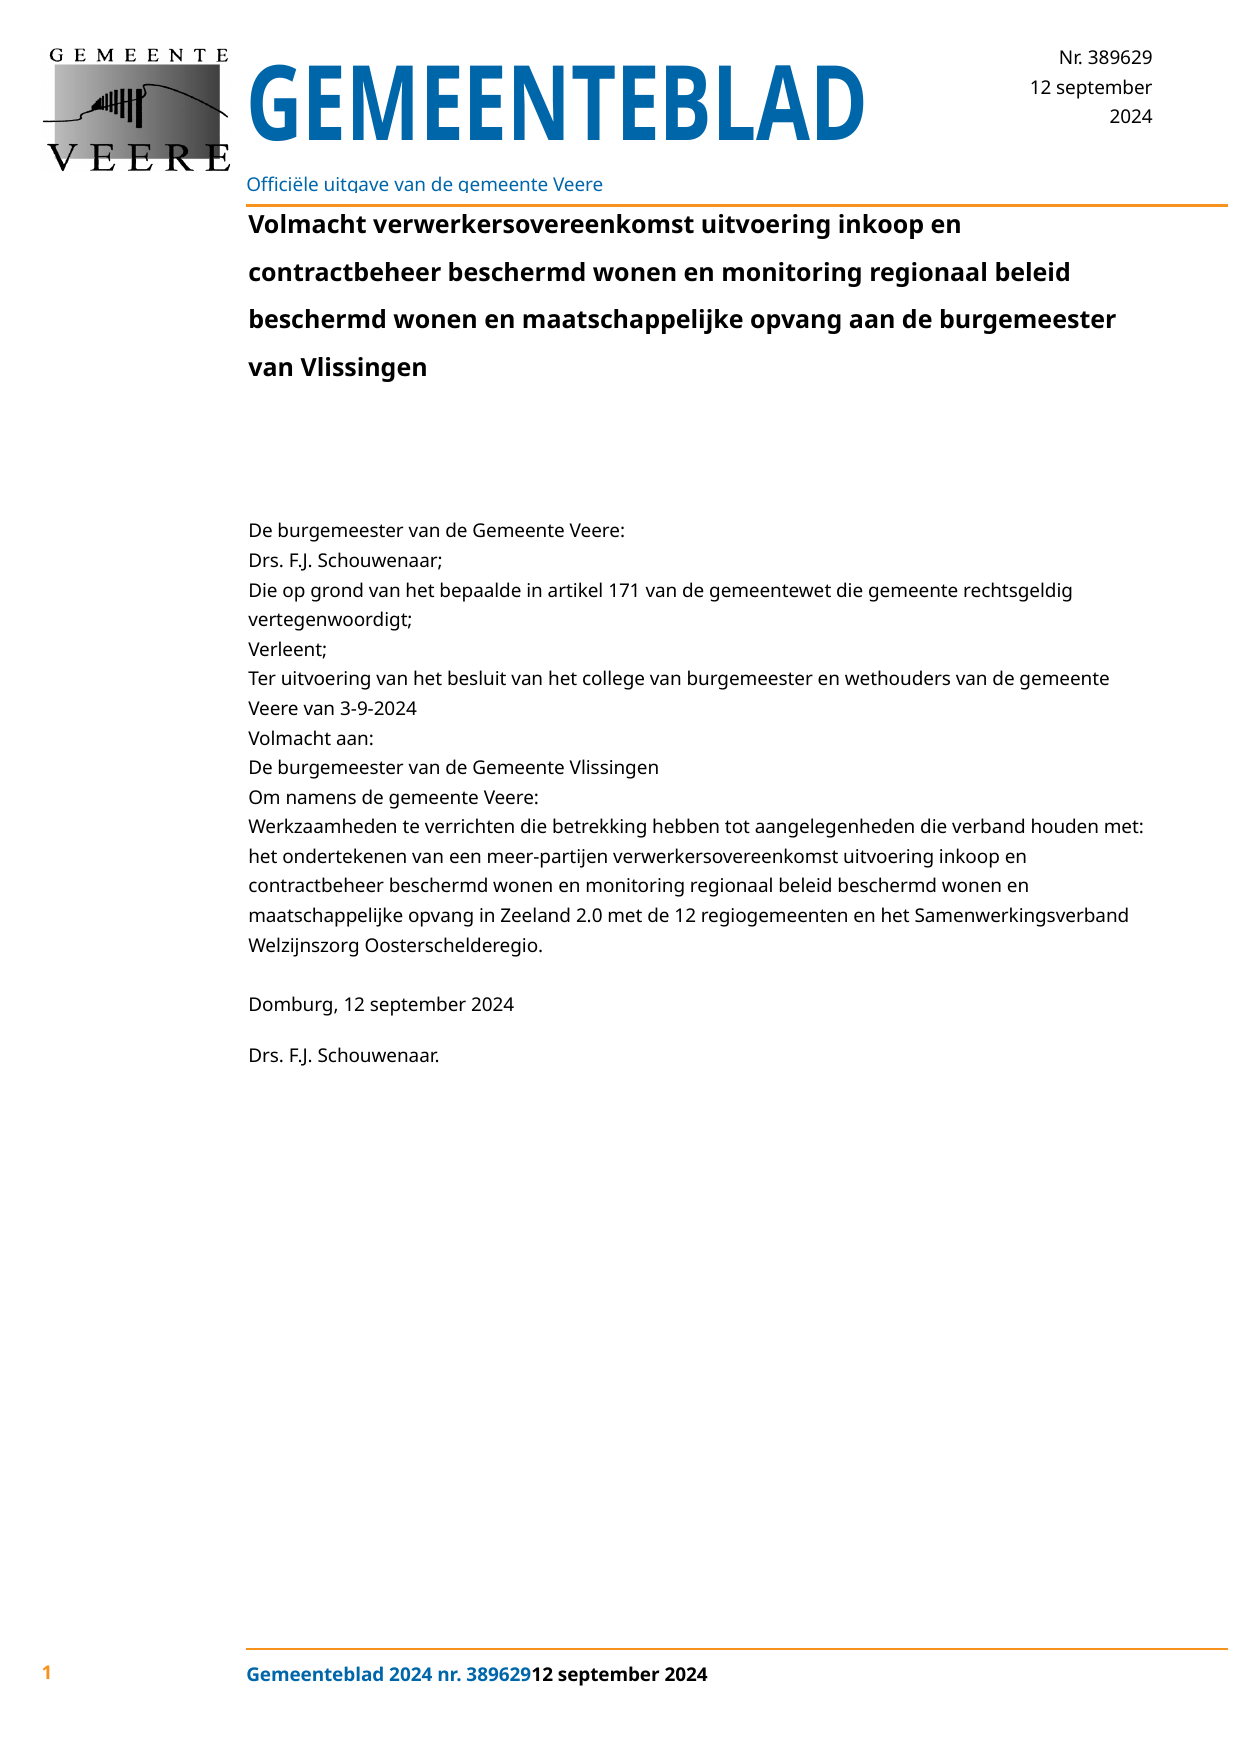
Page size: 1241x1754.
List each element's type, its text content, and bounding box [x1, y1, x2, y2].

text Volmacht aan: [248, 725, 1152, 751]
text Drs. F.J. Schouwenaar. [248, 1042, 1152, 1068]
text De burgemeester van de Gemeente Veere: [248, 518, 1152, 543]
text Domburg, 12 september 2024 [248, 991, 1152, 1017]
picture [41, 47, 231, 172]
text De burgemeester van de Gemeente Vlissingen [248, 754, 1152, 780]
text Drs. F.J. Schouwenaar; [248, 547, 1152, 573]
text Om namens de gemeente Veere: [248, 784, 1152, 810]
text Verleent; [248, 636, 1152, 662]
text Volmacht verwerkersovereenkomst uitvoering inkoop en contractbeheer beschermd wonen en monitoring regionaal beleid beschermd wonen en maatschappelijke opvang aan de burgemeester van Vlissingen [248, 207, 1152, 384]
text Die op grond van het bepaalde in artikel 171 van de gemeentewet die gemeente rechtsgeldig vertegenwoordigt; [248, 577, 1152, 632]
text Ter uitvoering van het besluit van het college van burgemeester en wethouders van de gemeente Veere van 3-9-2024 [248, 666, 1152, 721]
text Werkzaamheden te verrichten die betrekking hebben tot aangelegenheden die verband houden met: het ondertekenen van een meer-partijen verwerkersovereenkomst uitvoering inkoop en contractbeheer beschermd wonen en monitoring regionaal beleid beschermd wonen en maatschappelijke opvang in Zeeland 2.0 met de 12 regiogemeenten en het Samenwerkingsverband Welzijnszorg Oosterschelderegio. [248, 813, 1152, 958]
